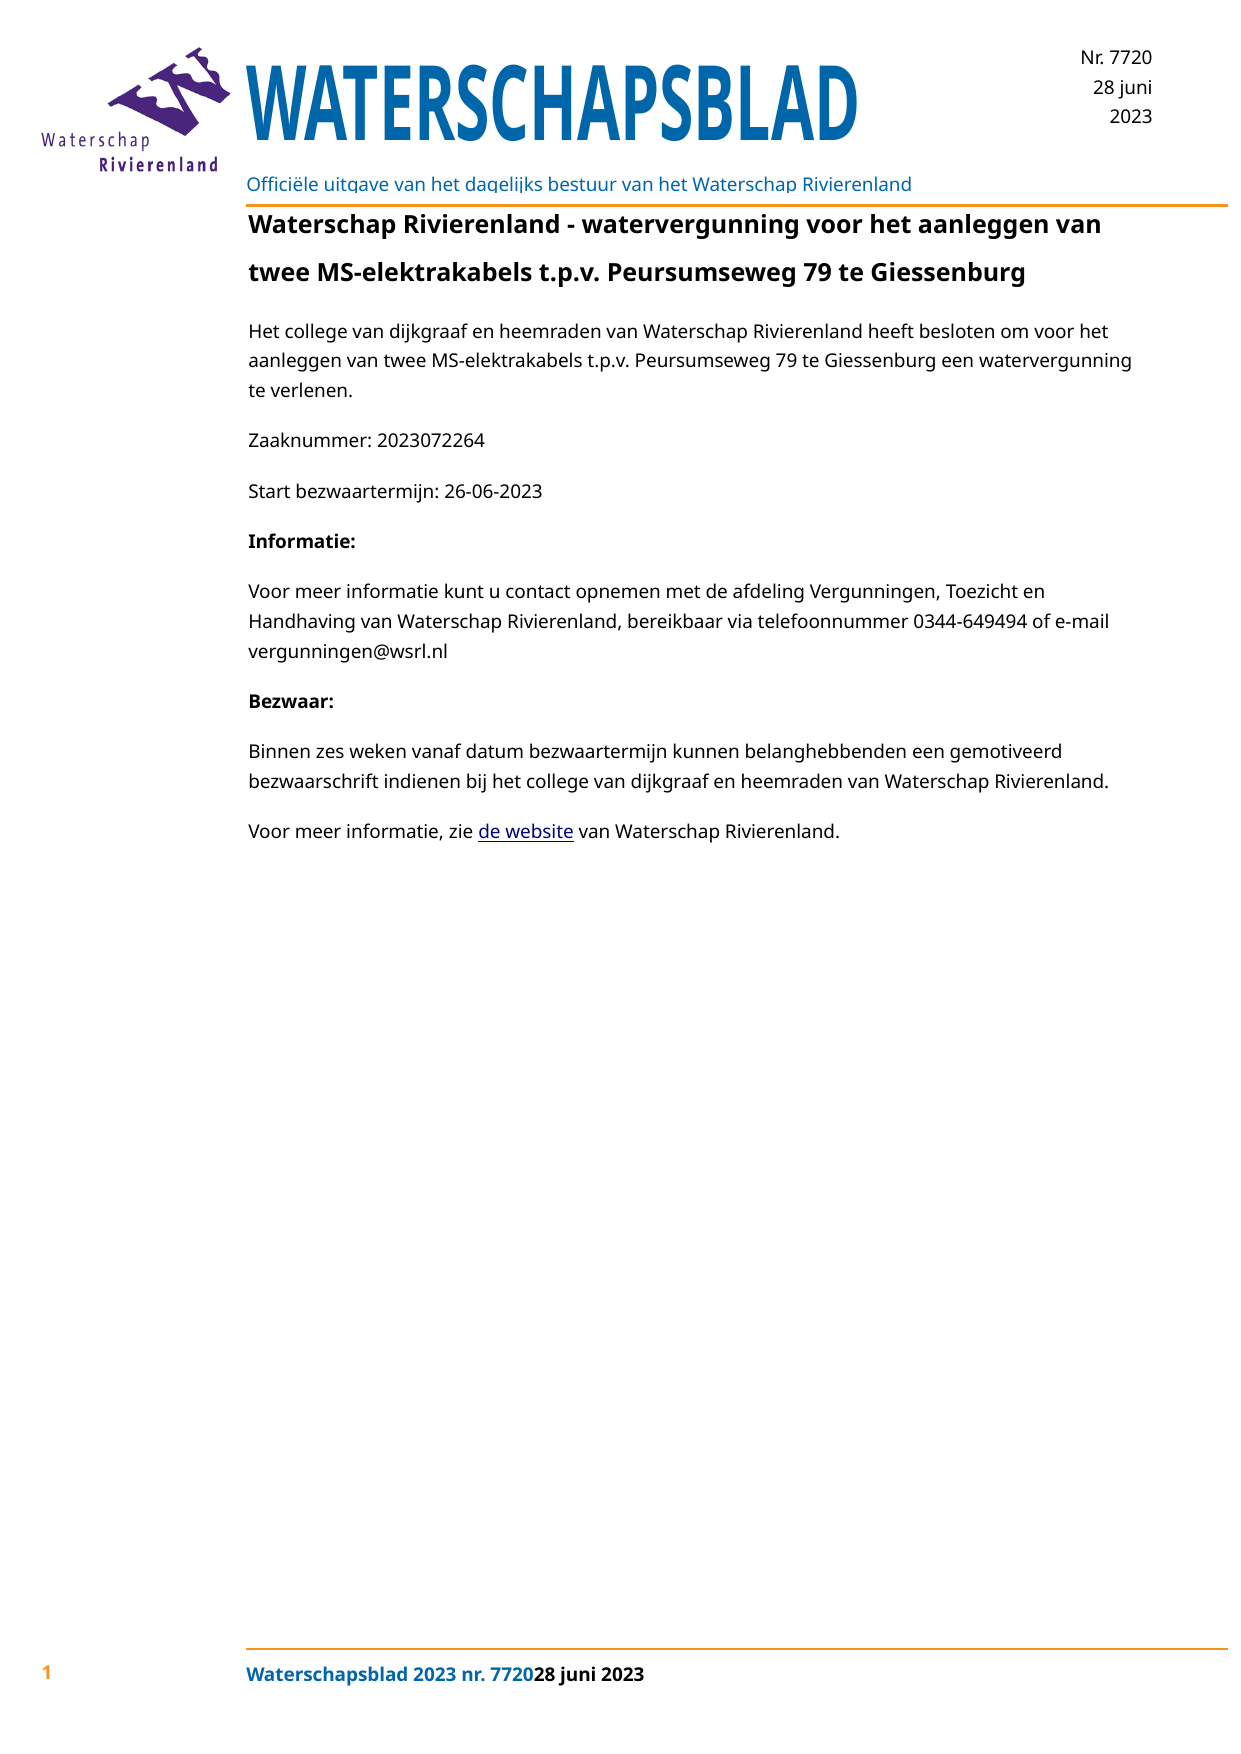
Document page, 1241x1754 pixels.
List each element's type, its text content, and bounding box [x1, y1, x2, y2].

text Waterschap Rivierenland - watervergunning voor het aanleggen van twee MS-elektrakabels t.p.v. Peursumseweg 79 te Giessenburg [248, 207, 1152, 288]
text Het college van dijkgraaf en heemraden van Waterschap Rivierenland heeft besloten om voor het aanleggen van twee MS-elektrakabels t.p.v. Peursumseweg 79 te Giessenburg een watervergunning te verlenen. [248, 318, 1152, 403]
text Binnen zes weken vanaf datum bezwaartermijn kunnen belanghebbenden een gemotiveerd bezwaarschrift indienen bij het college van dijkgraaf en heemraden van Waterschap Rivierenland. [248, 739, 1152, 794]
text Voor meer informatie kunt u contact opnemen met de afdeling Vergunningen, Toezicht en Handhaving van Waterschap Rivierenland, bereikbaar via telefoonnummer 0344-649494 of e-mail vergunningen@wsrl.nl [248, 579, 1152, 664]
text Informatie: [248, 528, 1152, 554]
text Voor meer informatie, zie de website van Waterschap Rivierenland. [248, 819, 1152, 844]
text Zaaknummer: 2023072264 [248, 427, 1152, 453]
picture [41, 47, 231, 172]
text Bezwaar: [248, 688, 1152, 714]
text Start bezwaartermijn: 26-06-2023 [248, 478, 1152, 504]
